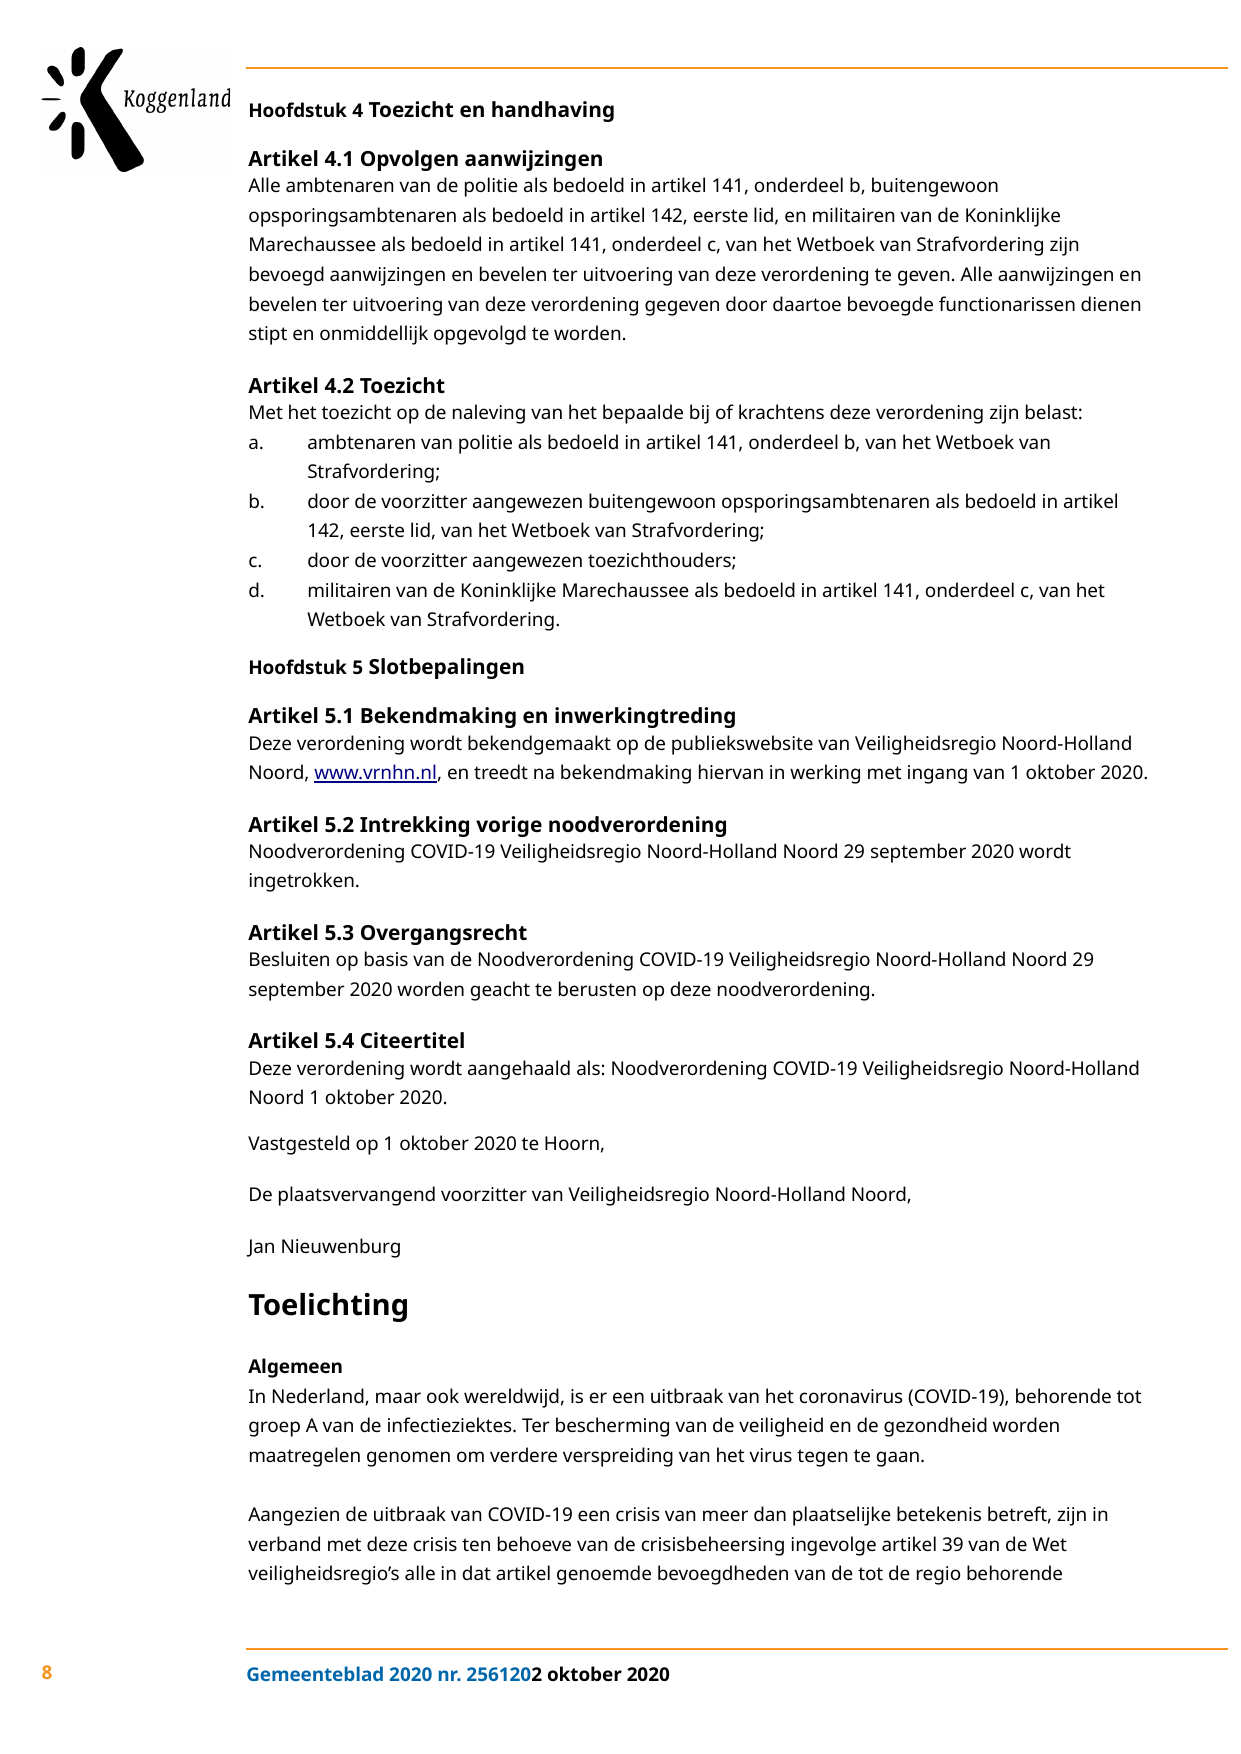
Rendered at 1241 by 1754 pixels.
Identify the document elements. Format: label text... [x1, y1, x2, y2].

text Jan Nieuwenburg [248, 1233, 1152, 1259]
text Artikel 4.1 Opvolgen aanwijzingen [248, 144, 1152, 172]
list militairen van de Koninklijke Marechaussee als bedoeld in artikel 141, onderdeel c, van het Wetboek van Strafvordering. [248, 577, 1152, 632]
text De plaatsvervangend voorzitter van Veiligheidsregio Noord-Holland Noord, [248, 1182, 1152, 1207]
text Deze verordening wordt aangehaald als: Noodverordening COVID-19 Veiligheidsregio Noord-Holland Noord 1 oktober 2020. [248, 1055, 1152, 1110]
text Aangezien de uitbraak van COVID-19 een crisis van meer dan plaatselijke betekenis betreft, zijn in verband met deze crisis ten behoeve van de crisisbeheersing ingevolge artikel 39 van de Wet veiligheidsregio’s alle in dat artikel genoemde bevoegdheden van de tot de regio behorende [248, 1501, 1152, 1586]
text Met het toezicht op de naleving van het bepaalde bij of krachtens deze verordening zijn belast: [248, 399, 1152, 425]
text Artikel 5.3 Overgangsrecht [248, 918, 1152, 947]
text Deze verordening wordt bekendgemaakt op de publiekswebsite van Veiligheidsregio Noord-Holland Noord, www.vrnhn.nl, en treedt na bekendmaking hiervan in werking met ingang van 1 oktober 2020. [248, 730, 1152, 785]
list door de voorzitter aangewezen toezichthouders; [248, 547, 1152, 573]
text Noodverordening COVID-19 Veiligheidsregio Noord-Holland Noord 29 september 2020 wordt ingetrokken. [248, 838, 1152, 893]
text Artikel 4.2 Toezicht [248, 371, 1152, 399]
list door de voorzitter aangewezen buitengewoon opsporingsambtenaren als bedoeld in artikel 142, eerste lid, van het Wetboek van Strafvordering; [248, 488, 1152, 543]
text Toelichting [248, 1284, 1152, 1324]
picture [41, 47, 231, 172]
text Algemeen [248, 1353, 1152, 1379]
list ambtenaren van politie als bedoeld in artikel 141, onderdeel b, van het Wetboek van Strafvordering; [248, 429, 1152, 484]
text Vastgesteld op 1 oktober 2020 te Hoorn, [248, 1130, 1152, 1156]
text In Nederland, maar ook wereldwijd, is er een uitbraak van het coronavirus (COVID-19), behorende tot groep A van de infectieziektes. Ter bescherming van de veiligheid en de gezondheid worden maatregelen genomen om verdere verspreiding van het virus tegen te gaan. [248, 1383, 1152, 1468]
text Artikel 5.4 Citeertitel [248, 1027, 1152, 1055]
text Hoofdstuk 4 Toezicht en handhaving [248, 95, 1152, 123]
text Artikel 5.2 Intrekking vorige noodverordening [248, 810, 1152, 838]
text Besluiten op basis van de Noodverordening COVID-19 Veiligheidsregio Noord-Holland Noord 29 september 2020 worden geacht te berusten op deze noodverordening. [248, 947, 1152, 1002]
text Alle ambtenaren van de politie als bedoeld in artikel 141, onderdeel b, buitengewoon opsporingsambtenaren als bedoeld in artikel 142, eerste lid, en militairen van de Koninklijke Marechaussee als bedoeld in artikel 141, onderdeel c, van het Wetboek van Strafvordering zijn bevoegd aanwijzingen en bevelen ter uitvoering van deze verordening te geven. Alle aanwijzingen en bevelen ter uitvoering van deze verordening gegeven door daartoe bevoegde functionarissen dienen stipt en onmiddellijk opgevolgd te worden. [248, 172, 1152, 346]
text Hoofdstuk 5 Slotbepalingen [248, 652, 1152, 680]
text Artikel 5.1 Bekendmaking en inwerkingtreding [248, 701, 1152, 730]
